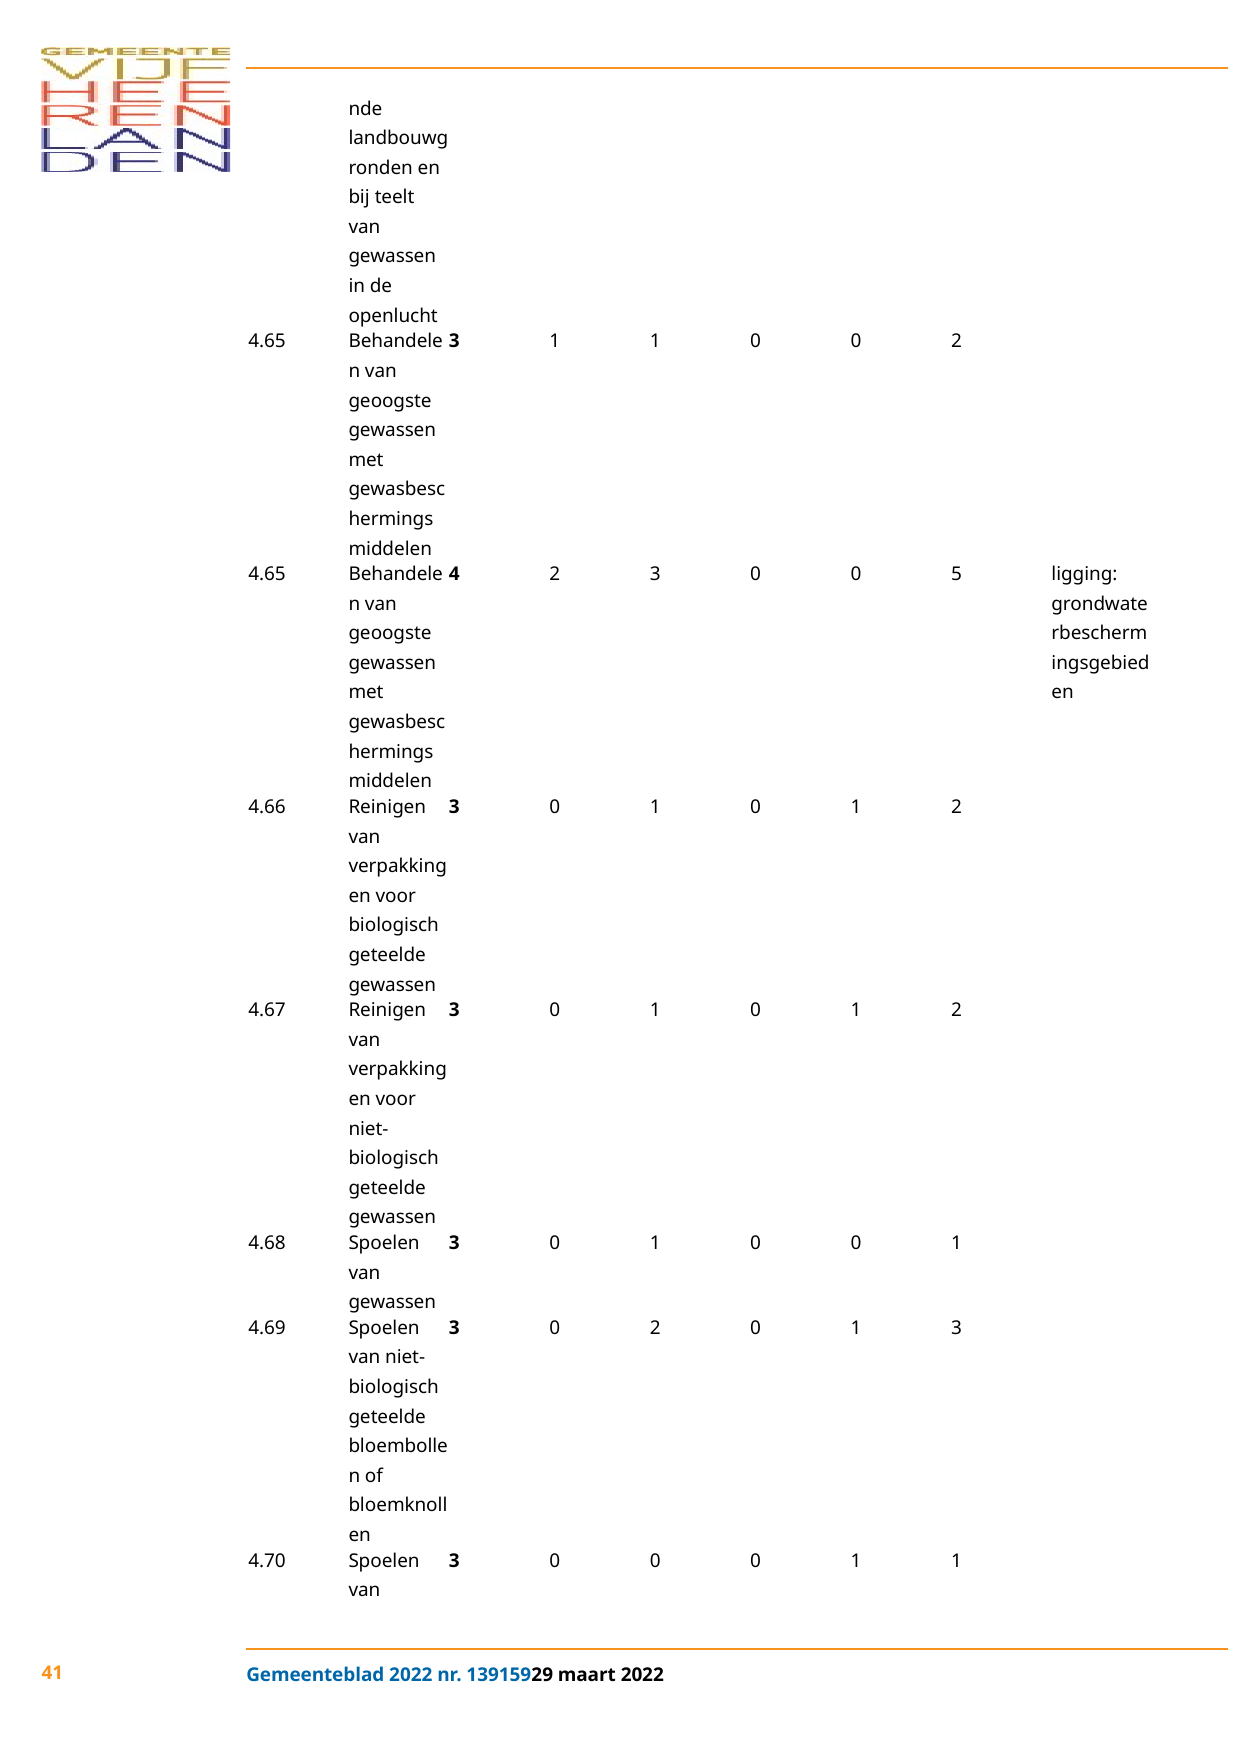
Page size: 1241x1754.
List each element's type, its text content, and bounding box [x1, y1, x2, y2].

picture [41, 47, 231, 172]
table_cell [850, 95, 951, 328]
table_cell 0 [650, 1547, 750, 1602]
table_cell 0 [750, 328, 850, 560]
table_cell 0 [750, 1314, 850, 1547]
table_cell 0 [750, 793, 850, 996]
table_cell 4.65 [248, 560, 348, 793]
table_cell 2 [549, 560, 649, 793]
table_cell 2 [951, 996, 1051, 1229]
table_cell 3 [449, 328, 549, 560]
table_cell 1 [650, 793, 750, 996]
table_cell 1 [850, 793, 951, 996]
table_cell [1051, 1314, 1152, 1547]
table_cell Behandelen van geoogste gewassen met gewasbeschermingsmiddelen [348, 328, 449, 560]
table_cell 1 [951, 1547, 1051, 1602]
table_cell [549, 95, 649, 328]
table_cell 1 [549, 328, 649, 560]
table_cell [1051, 1547, 1152, 1602]
table_cell 4.65 [248, 328, 348, 560]
table_cell [1051, 1229, 1152, 1314]
table_cell [1051, 996, 1152, 1229]
table_cell 4.70 [248, 1547, 348, 1602]
table_cell Spoelen van gewassen [348, 1229, 449, 1314]
table_cell 3 [449, 996, 549, 1229]
table_cell 4.68 [248, 1229, 348, 1314]
table_cell [750, 95, 850, 328]
table_cell 0 [549, 1314, 649, 1547]
table_cell 0 [850, 1229, 951, 1314]
table_cell 3 [449, 1314, 549, 1547]
table_cell 0 [750, 560, 850, 793]
table_cell 3 [650, 560, 750, 793]
table_cell 4.66 [248, 793, 348, 996]
table_cell 0 [850, 560, 951, 793]
table_cell Spoelen van [348, 1547, 449, 1602]
table_cell 4 [449, 560, 549, 793]
table_cell 4.67 [248, 996, 348, 1229]
table_cell 1 [850, 996, 951, 1229]
table_cell Behandelen van geoogste gewassen met gewasbeschermingsmiddelen [348, 560, 449, 793]
table_cell 5 [951, 560, 1051, 793]
table_cell nde landbouwgronden en bij teelt van gewassen in de openlucht [348, 95, 449, 328]
table_cell 1 [850, 1547, 951, 1602]
table_cell [1051, 328, 1152, 560]
table_cell 0 [750, 1229, 850, 1314]
table_cell [1051, 95, 1152, 328]
table_cell 1 [650, 996, 750, 1229]
table_cell ligging: grondwaterbeschermingsgebieden [1051, 560, 1152, 793]
table_cell Spoelen van niet-biologisch geteelde bloembollen of bloemknollen [348, 1314, 449, 1547]
table_cell [1051, 793, 1152, 996]
table_cell [449, 95, 549, 328]
table_cell 3 [449, 1547, 549, 1602]
table_cell 3 [449, 1229, 549, 1314]
table_cell 1 [850, 1314, 951, 1547]
table_cell 1 [951, 1229, 1051, 1314]
table_cell [951, 95, 1051, 328]
table_cell 0 [750, 996, 850, 1229]
table_cell 0 [549, 1229, 649, 1314]
table_cell Reinigen van verpakkingen voor niet-biologisch geteelde gewassen [348, 996, 449, 1229]
table_cell 0 [850, 328, 951, 560]
table_cell 1 [650, 1229, 750, 1314]
table_cell 1 [650, 328, 750, 560]
table_cell 2 [951, 793, 1051, 996]
table_cell [650, 95, 750, 328]
table_cell 0 [549, 996, 649, 1229]
table_cell 3 [951, 1314, 1051, 1547]
table_cell 2 [951, 328, 1051, 560]
table_cell 3 [449, 793, 549, 996]
table_cell 0 [549, 793, 649, 996]
table_cell [248, 95, 348, 328]
table_cell 2 [650, 1314, 750, 1547]
table_cell 0 [750, 1547, 850, 1602]
table_cell 4.69 [248, 1314, 348, 1547]
table_cell 0 [549, 1547, 649, 1602]
table_cell Reinigen van verpakkingen voor biologisch geteelde gewassen [348, 793, 449, 996]
